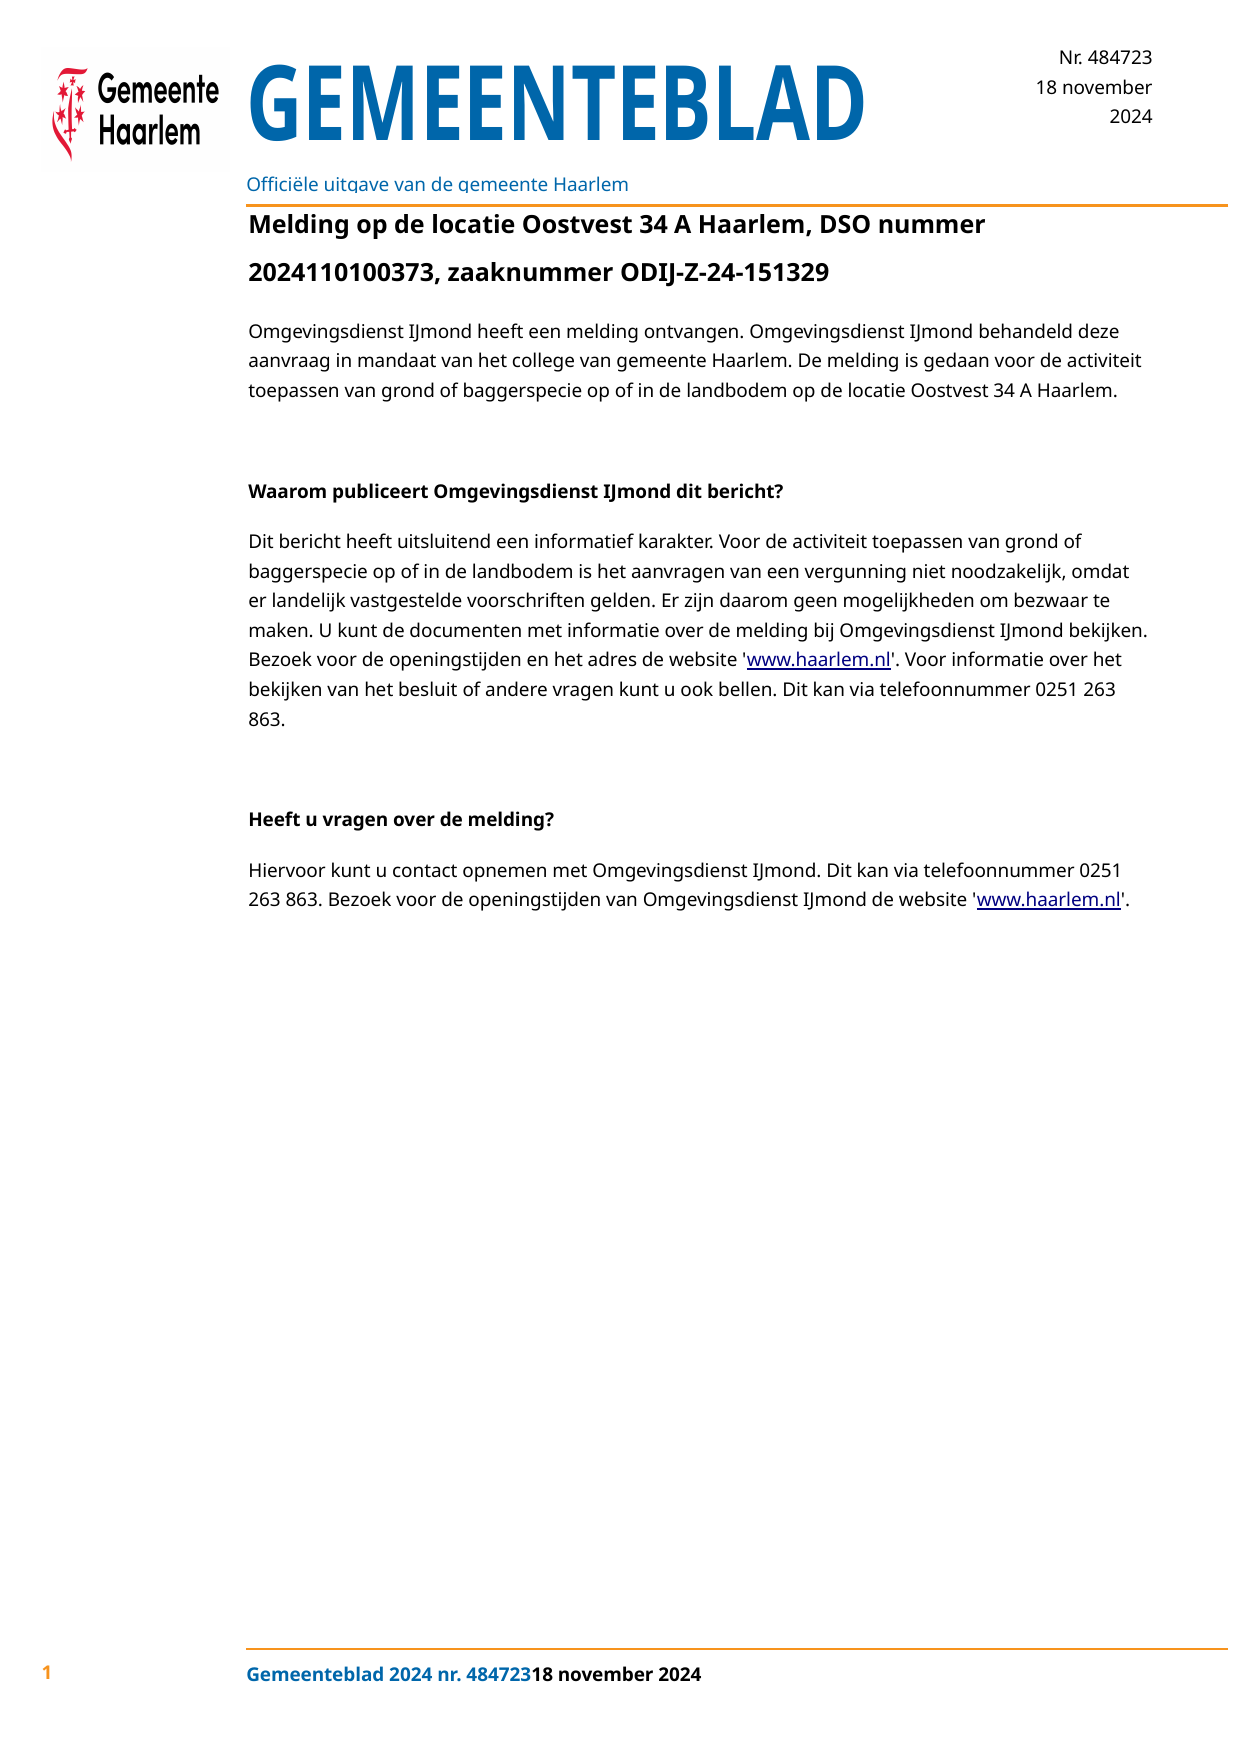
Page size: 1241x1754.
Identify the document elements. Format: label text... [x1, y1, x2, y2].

text Hiervoor kunt u contact opnemen met Omgevingsdienst IJmond. Dit kan via telefoonnummer 0251 263 863. Bezoek voor de openingstijden van Omgevingsdienst IJmond de website 'www.haarlem.nl'. [248, 857, 1152, 912]
text Omgevingsdienst IJmond heeft een melding ontvangen. Omgevingsdienst IJmond behandeld deze aanvraag in mandaat van het college van gemeente Haarlem. De melding is gedaan voor de activiteit toepassen van grond of baggerspecie op of in de landbodem op de locatie Oostvest 34 A Haarlem. [248, 318, 1152, 403]
picture [41, 47, 231, 172]
text Melding op de locatie Oostvest 34 A Haarlem, DSO nummer 2024110100373, zaaknummer ODIJ-Z-24-151329 [248, 207, 1152, 288]
text Dit bericht heeft uitsluitend een informatief karakter. Voor de activiteit toepassen van grond of baggerspecie op of in de landbodem is het aanvragen van een vergunning niet noodzakelijk, omdat er landelijk vastgestelde voorschriften gelden. Er zijn daarom geen mogelijkheden om bezwaar te maken. U kunt de documenten met informatie over de melding bij Omgevingsdienst IJmond bekijken. Bezoek voor de openingstijden en het adres de website 'www.haarlem.nl'. Voor informatie over het bekijken van het besluit of andere vragen kunt u ook bellen. Dit kan via telefoonnummer 0251 263 863. [248, 528, 1152, 732]
text Heeft u vragen over de melding? [248, 807, 1152, 832]
text Waarom publiceert Omgevingsdienst IJmond dit bericht? [248, 478, 1152, 504]
